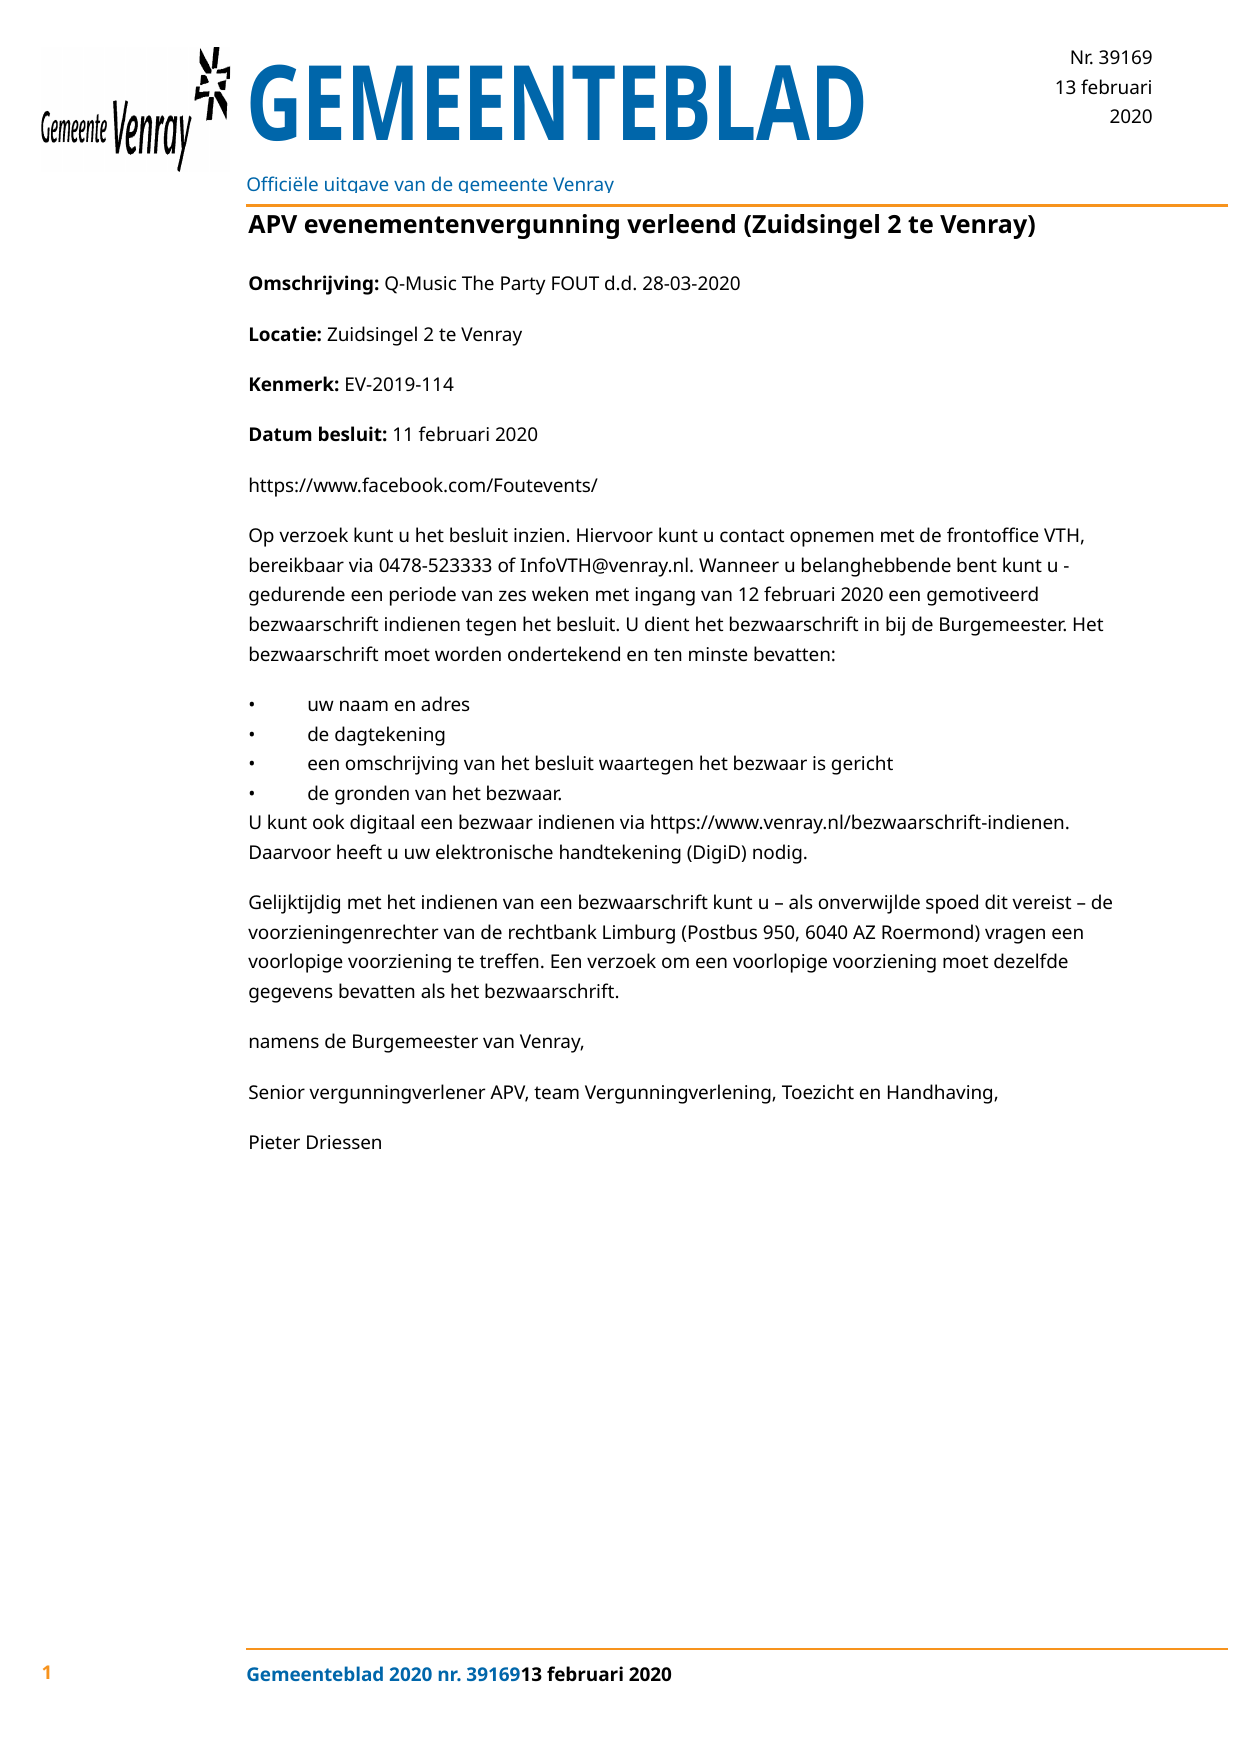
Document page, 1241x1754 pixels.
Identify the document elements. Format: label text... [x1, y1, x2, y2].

text U kunt ook digitaal een bezwaar indienen via https://www.venray.nl/bezwaarschrift-indienen. Daarvoor heeft u uw elektronische handtekening (DigiD) nodig. [248, 809, 1152, 865]
text Locatie: Zuidsingel 2 te Venray [248, 321, 1152, 346]
list uw naam en adres [248, 691, 1152, 717]
picture [41, 47, 231, 172]
text https://www.facebook.com/Foutevents/ [248, 472, 1152, 498]
list een omschrijving van het besluit waartegen het bezwaar is gericht [248, 750, 1152, 776]
text Op verzoek kunt u het besluit inzien. Hiervoor kunt u contact opnemen met de frontoffice VTH, bereikbaar via 0478-523333 of InfoVTH@venray.nl. Wanneer u belanghebbende bent kunt u - gedurende een periode van zes weken met ingang van 12 februari 2020 een gemotiveerd bezwaarschrift indienen tegen het besluit. U dient het bezwaarschrift in bij de Burgemeester. Het bezwaarschrift moet worden ondertekend en ten minste bevatten: [248, 522, 1152, 666]
text APV evenementenvergunning verleend (Zuidsingel 2 te Venray) [248, 207, 1152, 241]
list de gronden van het bezwaar. [248, 780, 1152, 806]
text Kenmerk: EV-2019-114 [248, 371, 1152, 397]
list de dagtekening [248, 721, 1152, 746]
text namens de Burgemeester van Venray, [248, 1029, 1152, 1054]
text Datum besluit: 11 februari 2020 [248, 422, 1152, 447]
text Pieter Driessen [248, 1129, 1152, 1155]
text Senior vergunningverlener APV, team Vergunningverlening, Toezicht en Handhaving, [248, 1079, 1152, 1105]
text Gelijktijdig met het indienen van een bezwaarschrift kunt u – als onverwijlde spoed dit vereist – de voorzieningenrechter van de rechtbank Limburg (Postbus 950, 6040 AZ Roermond) vragen een voorlopige voorziening te treffen. Een verzoek om een voorlopige voorziening moet dezelfde gegevens bevatten als het bezwaarschrift. [248, 889, 1152, 1004]
text Omschrijving: Q-Music The Party FOUT d.d. 28-03-2020 [248, 270, 1152, 296]
